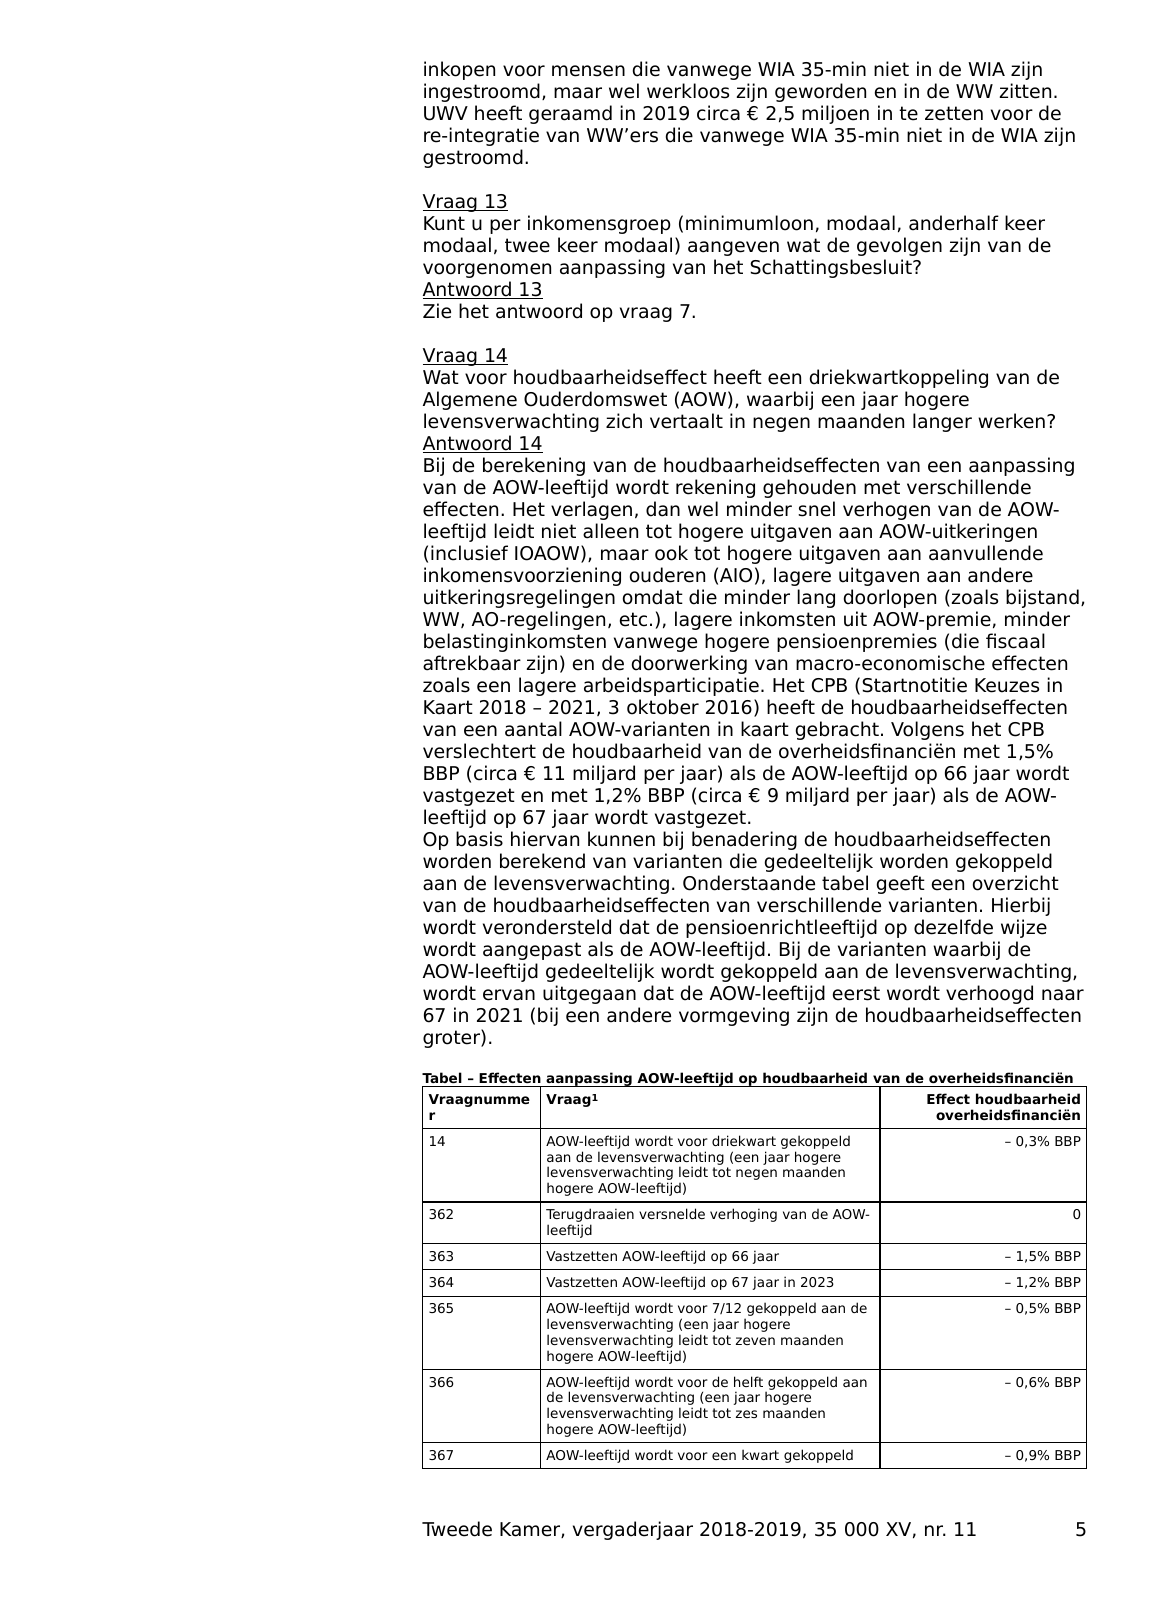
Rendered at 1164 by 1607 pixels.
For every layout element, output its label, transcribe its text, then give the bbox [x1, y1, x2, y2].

text Vraag 13 [422, 191, 1087, 213]
text Wat voor houdbaarheidseffect heeft een driekwartkoppeling van de Algemene Ouderdomswet (AOW), waarbij een jaar hogere levensverwachting zich vertaalt in negen maanden langer werken? [422, 367, 1087, 433]
text Antwoord 14 [422, 433, 1087, 455]
table_cell Effect houdbaarheid overheidsfinanciën [881, 1087, 1086, 1128]
table_cell – 0,5% BBP [881, 1297, 1086, 1369]
table_cell 367 [423, 1443, 540, 1468]
table_cell AOW-leeftijd wordt voor driekwart gekoppeld aan de levensverwachting (een jaar hogere levensverwachting leidt tot negen maanden hogere AOW-leeftijd) [541, 1129, 879, 1201]
table_cell 365 [423, 1297, 540, 1369]
table_cell 363 [423, 1244, 540, 1269]
table_cell – 1,5% BBP [881, 1244, 1086, 1269]
table_header Tabel – Effecten aanpassing AOW-leeftijd op houdbaarheid van de overheidsfinanciën [422, 1070, 1087, 1086]
table_cell Vraagnummer [423, 1087, 540, 1128]
table_cell Terugdraaien versnelde verhoging van de AOW-leeftijd [541, 1203, 879, 1243]
text Bij de berekening van de houdbaarheidseffecten van een aanpassing van de AOW-leeftijd wordt rekening gehouden met verschillende effecten. Het verlagen, dan wel minder snel verhogen van de AOW-leeftijd leidt niet alleen tot hogere uitgaven aan AOW-uitkeringen (inclusief IOAOW), maar ook tot hogere uitgaven aan aanvullende inkomensvoorziening ouderen (AIO), lagere uitgaven aan andere uitkeringsregelingen omdat die minder lang doorlopen (zoals bijstand, WW, AO-regelingen, etc.), lagere inkomsten uit AOW-premie, minder belastinginkomsten vanwege hogere pensioenpremies (die fiscaal aftrekbaar zijn) en de doorwerking van macro-economische effecten zoals een lagere arbeidsparticipatie. Het CPB (Startnotitie Keuzes in Kaart 2018 – 2021, 3 oktober 2016) heeft de houdbaarheidseffecten van een aantal AOW-varianten in kaart gebracht. Volgens het CPB verslechtert de houdbaarheid van de overheidsfinanciën met 1,5% BBP (circa € 11 miljard per jaar) als de AOW-leeftijd op 66 jaar wordt vastgezet en met 1,2% BBP (circa € 9 miljard per jaar) als de AOW-leeftijd op 67 jaar wordt vastgezet. [422, 455, 1087, 829]
text Kunt u per inkomensgroep (minimumloon, modaal, anderhalf keer modaal, twee keer modaal) aangeven wat de gevolgen zijn van de voorgenomen aanpassing van het Schattingsbesluit? [422, 213, 1087, 279]
table_cell AOW-leeftijd wordt voor een kwart gekoppeld [541, 1443, 879, 1468]
table_cell 364 [423, 1270, 540, 1296]
table_cell 14 [423, 1129, 540, 1201]
table_cell – 0,9% BBP [881, 1443, 1086, 1468]
text Op basis hiervan kunnen bij benadering de houdbaarheidseffecten worden berekend van varianten die gedeeltelijk worden gekoppeld aan de levensverwachting. Onderstaande tabel geeft een overzicht van de houdbaarheidseffecten van verschillende varianten. Hierbij wordt verondersteld dat de pensioenrichtleeftijd op dezelfde wijze wordt aangepast als de AOW-leeftijd. Bij de varianten waarbij de AOW-leeftijd gedeeltelijk wordt gekoppeld aan de levensverwachting, wordt ervan uitgegaan dat de AOW-leeftijd eerst wordt verhoogd naar 67 in 2021 (bij een andere vormgeving zijn de houdbaarheidseffecten groter). [422, 829, 1087, 1048]
table_cell – 1,2% BBP [881, 1270, 1086, 1296]
table_cell Vastzetten AOW-leeftijd op 66 jaar [541, 1244, 879, 1269]
table_cell 366 [423, 1370, 540, 1442]
table_cell AOW-leeftijd wordt voor 7/12 gekoppeld aan de levensverwachting (een jaar hogere levensverwachting leidt tot zeven maanden hogere AOW-leeftijd) [541, 1297, 879, 1369]
table_cell 362 [423, 1203, 540, 1243]
table_cell 0 [881, 1203, 1086, 1243]
table_cell Vraag1 [541, 1087, 879, 1128]
table_cell AOW-leeftijd wordt voor de helft gekoppeld aan de levensverwachting (een jaar hogere levensverwachting leidt tot zes maanden hogere AOW-leeftijd) [541, 1370, 879, 1442]
text Antwoord 13 [422, 279, 1087, 301]
table_cell – 0,6% BBP [881, 1370, 1086, 1442]
table_cell – 0,3% BBP [881, 1129, 1086, 1201]
text Zie het antwoord op vraag 7. [422, 301, 1087, 323]
text inkopen voor mensen die vanwege WIA 35-min niet in de WIA zijn ingestroomd, maar wel werkloos zijn geworden en in de WW zitten. UWV heeft geraamd in 2019 circa € 2,5 miljoen in te zetten voor de re-integratie van WW’ers die vanwege WIA 35-min niet in de WIA zijn gestroomd. [422, 59, 1087, 169]
table_cell Vastzetten AOW-leeftijd op 67 jaar in 2023 [541, 1270, 879, 1296]
text Vraag 14 [422, 345, 1087, 367]
